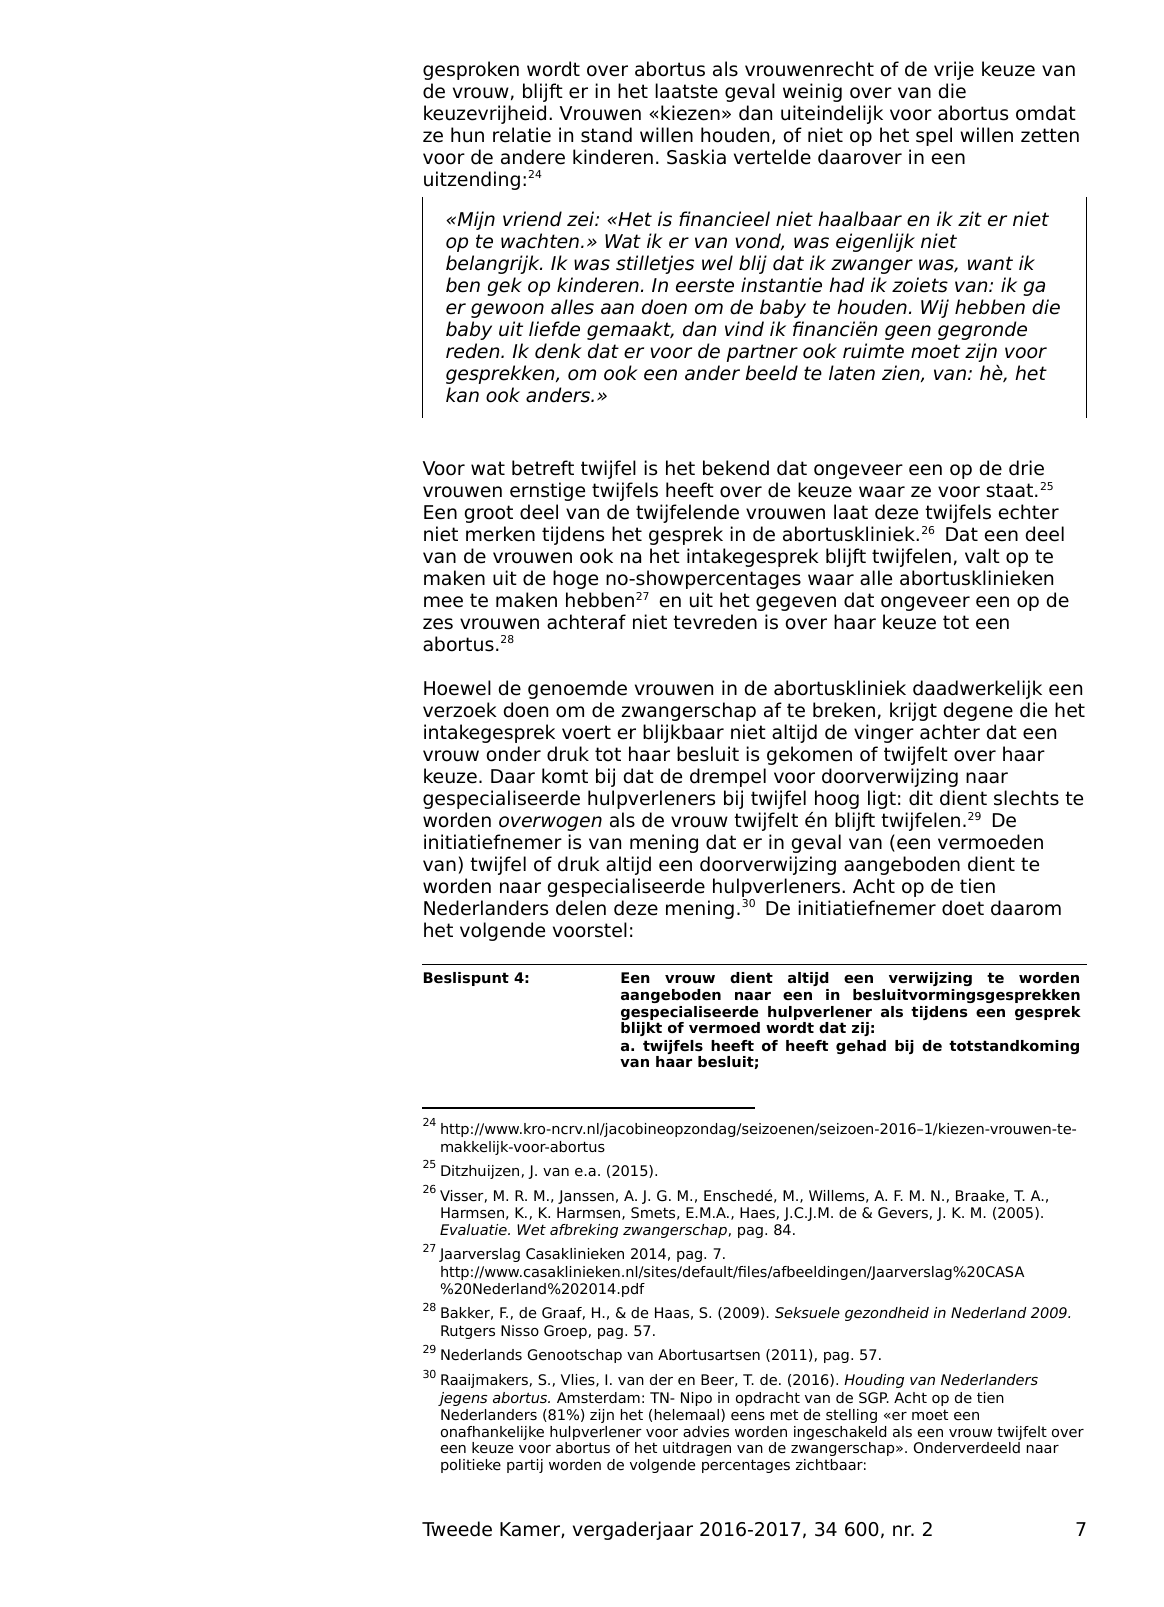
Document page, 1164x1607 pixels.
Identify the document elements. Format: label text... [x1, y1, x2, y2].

text Ditzhuijzen, J. van e.a. (2015). [422, 1158, 1087, 1181]
text Nederlands Genootschap van Abortusartsen (2011), pag. 57. [422, 1343, 1087, 1365]
text http://www.kro-ncrv.nl/jacobineopzondag/seizoenen/seizoen-2016–1/kiezen-vrouwen-te-makkelijk-voor-abortus [422, 1117, 1087, 1156]
table_header «Mijn vriend zei: «Het is financieel niet haalbaar en ik zit er niet op te wachten.» Wat ik er van vond, was eigenlijk niet belangrijk. Ik was stilletjes wel blij dat ik zwanger was, want ik ben gek op kinderen. In eerste instantie had ik zoiets van: ik ga er gewoon alles aan doen om de baby te houden. Wij hebben die baby uit liefde gemaakt, dan vind ik financiën geen gegronde reden. Ik denk dat er voor de partner ook ruimte moet zijn voor gesprekken, om ook een ander beeld te laten zien, van: hè, het kan ook anders.» [423, 197, 1086, 418]
text Hoewel de genoemde vrouwen in de abortuskliniek daadwerkelijk een verzoek doen om de zwangerschap af te breken, krijgt degene die het intakegesprek voert er blijkbaar niet altijd de vinger achter dat een vrouw onder druk tot haar besluit is gekomen of twijfelt over haar keuze. Daar komt bij dat de drempel voor doorverwijzing naar gespecialiseerde hulpverleners bij twijfel hoog ligt: dit dient slechts te worden overwogen als de vrouw twijfelt én blijft twijfelen. De initiatiefnemer is van mening dat er in geval van (een vermoeden van) twijfel of druk altijd een doorverwijzing aangeboden dient te worden naar gespecialiseerde hulpverleners. Acht op de tien Nederlanders delen deze mening. De initiatiefnemer doet daarom het volgende voorstel: [422, 678, 1087, 942]
text gesproken wordt over abortus als vrouwenrecht of de vrije keuze van de vrouw, blijft er in het laatste geval weinig over van die keuzevrijheid. Vrouwen «kiezen» dan uiteindelijk voor abortus omdat ze hun relatie in stand willen houden, of niet op het spel willen zetten voor de andere kinderen. Saskia vertelde daarover in een uitzending: [422, 59, 1087, 191]
table_header Beslispunt 4: [422, 965, 614, 1071]
text Visser, M. R. M., Janssen, A. J. G. M., Enschedé, M., Willems, A. F. M. N., Braake, T. A., Harmsen, K., K. Harmsen, Smets, E.M.A., Haes, J.C.J.M. de & Gevers, J. K. M. (2005). Evaluatie. Wet afbreking zwangerschap, pag. 84. [422, 1183, 1087, 1239]
table_header Een vrouw dient altijd een verwijzing te worden aangeboden naar een in besluitvormingsgesprekken gespecialiseerde hulpverlener als tijdens een gesprek blijkt of vermoed wordt dat zij: a. twijfels heeft of heeft gehad bij de totstandkoming van haar besluit; [614, 965, 1087, 1071]
text Jaarverslag Casaklinieken 2014, pag. 7. http://www.casaklinieken.nl/sites/default/files/afbeeldingen/Jaarverslag%20CASA%20Nederland%202014.pdf [422, 1242, 1087, 1298]
text Voor wat betreft twijfel is het bekend dat ongeveer een op de drie vrouwen ernstige twijfels heeft over de keuze waar ze voor staat. Een groot deel van de twijfelende vrouwen laat deze twijfels echter niet merken tijdens het gesprek in de abortuskliniek. Dat een deel van de vrouwen ook na het intakegesprek blijft twijfelen, valt op te maken uit de hoge no-showpercentages waar alle abortusklinieken mee te maken hebben en uit het gegeven dat ongeveer een op de zes vrouwen achteraf niet tevreden is over haar keuze tot een abortus. [422, 458, 1087, 656]
text Bakker, F., de Graaf, H., & de Haas, S. (2009). Seksuele gezondheid in Nederland 2009. Rutgers Nisso Groep, pag. 57. [422, 1301, 1087, 1340]
text Raaijmakers, S., Vlies, I. van der en Beer, T. de. (2016). Houding van Nederlanders jegens abortus. Amsterdam: TN- Nipo in opdracht van de SGP. Acht op de tien Nederlanders (81%) zijn het (helemaal) eens met de stelling «er moet een onafhankelijke hulpverlener voor advies worden ingeschakeld als een vrouw twijfelt over een keuze voor abortus of het uitdragen van de zwangerschap». Onderverdeeld naar politieke partij worden de volgende percentages zichtbaar: [422, 1368, 1087, 1474]
